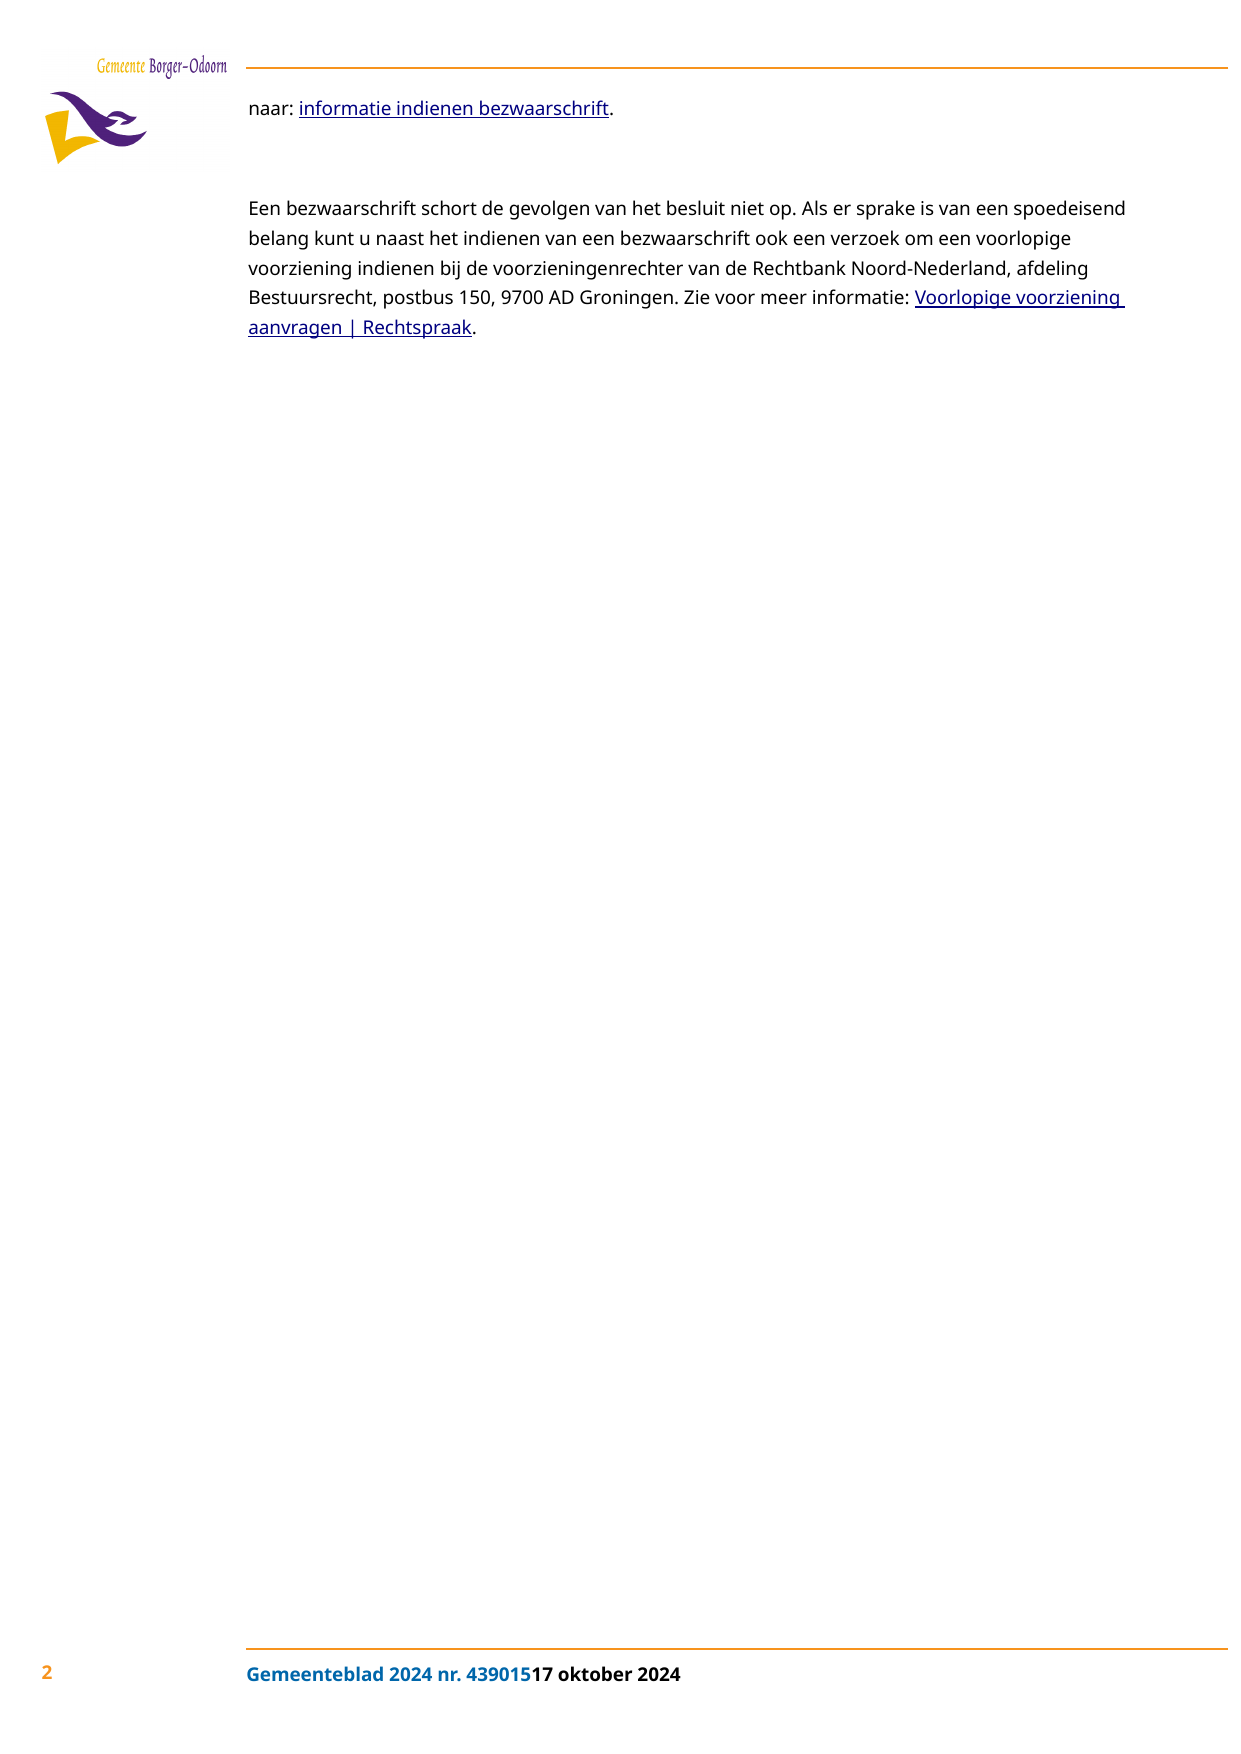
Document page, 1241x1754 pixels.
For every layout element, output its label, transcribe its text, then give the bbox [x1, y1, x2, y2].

picture [41, 47, 231, 172]
text naar: informatie indienen bezwaarschrift. [248, 95, 1152, 121]
text Een bezwaarschrift schort de gevolgen van het besluit niet op. Als er sprake is van een spoedeisend belang kunt u naast het indienen van een bezwaarschrift ook een verzoek om een voorlopige voorziening indienen bij de voorzieningenrechter van de Rechtbank Noord-Nederland, afdeling Bestuursrecht, postbus 150, 9700 AD Groningen. Zie voor meer informatie: Voorlopige voorziening aanvragen | Rechtspraak. [248, 196, 1152, 340]
